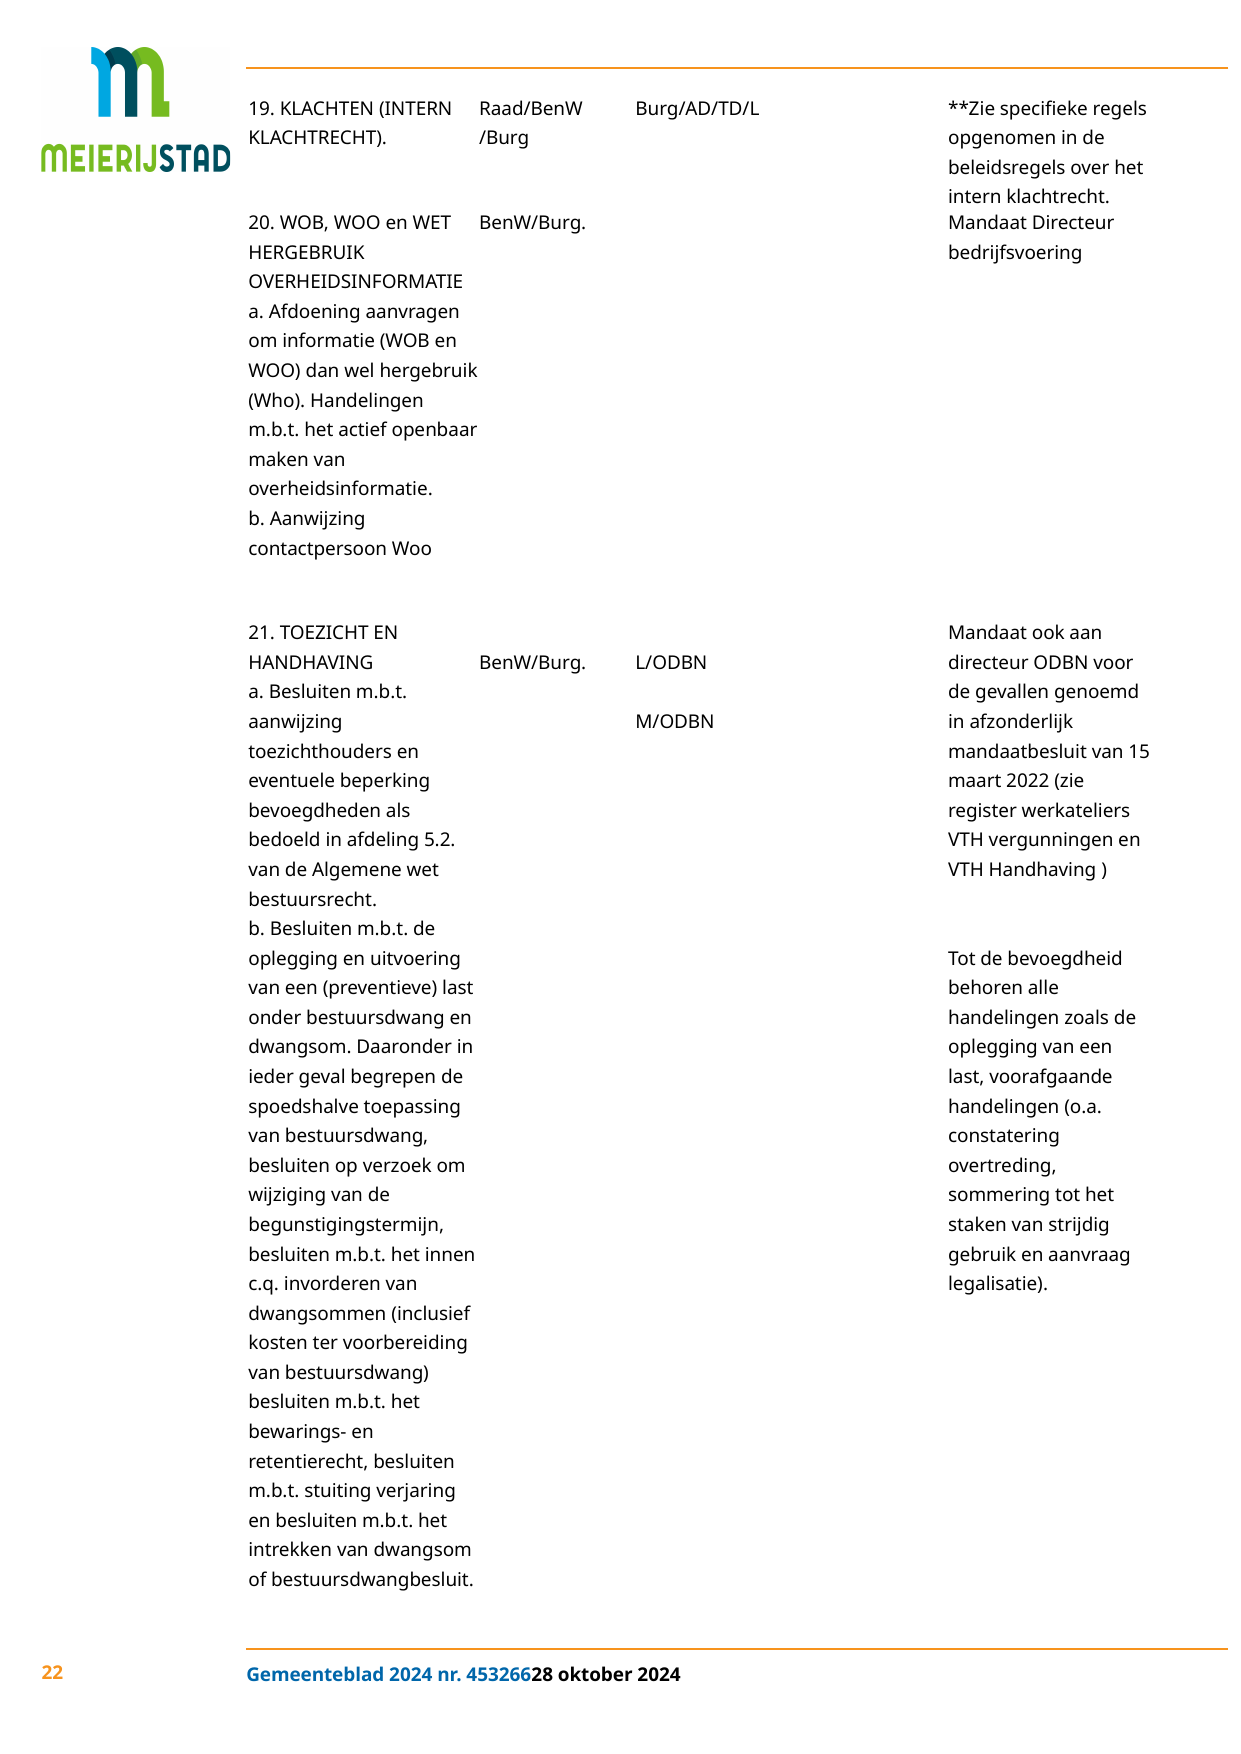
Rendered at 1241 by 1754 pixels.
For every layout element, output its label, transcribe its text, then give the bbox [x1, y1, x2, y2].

table_cell Mandaat Directeur bedrijfsvoering [948, 209, 1152, 619]
table_cell 21. TOEZICHT EN HANDHAVING a. Besluiten m.b.t. aanwijzing toezichthouders en eventuele beperking bevoegdheden als bedoeld in afdeling 5.2. van de Algemene wet bestuursrecht. b. Besluiten m.b.t. de oplegging en uitvoering van een (preventieve) last onder bestuursdwang en dwangsom. Daaronder in ieder geval begrepen de spoedshalve toepassing van bestuursdwang, besluiten op verzoek om wijziging van de begunstigingstermijn, besluiten m.b.t. het innen c.q. invorderen van dwangsommen (inclusief kosten ter voorbereiding van bestuursdwang) besluiten m.b.t. het bewarings- en retentierecht, besluiten m.b.t. stuiting verjaring en besluiten m.b.t. het intrekken van dwangsom of bestuursdwangbesluit. [248, 620, 479, 1592]
table_cell 19. KLACHTEN (INTERN KLACHTRECHT). [248, 95, 479, 209]
picture [41, 47, 231, 172]
table_cell BenW/Burg. [479, 209, 635, 619]
table_cell 20. WOB, WOO en WET HERGEBRUIK OVERHEIDSINFORMATIE a. Afdoening aanvragen om informatie (WOB en WOO) dan wel hergebruik (Who). Handelingen m.b.t. het actief openbaar maken van overheidsinformatie. b. Aanwijzing contactpersoon Woo [248, 209, 479, 619]
table_cell Raad/BenW /Burg [479, 95, 635, 209]
table_cell Burg/AD/TD/L [635, 95, 791, 209]
table_cell [791, 620, 948, 1592]
table_cell [791, 95, 948, 209]
table_cell **Zie specifieke regels opgenomen in de beleidsregels over het intern klachtrecht. [948, 95, 1152, 209]
table_cell [791, 209, 948, 619]
table_cell BenW/Burg. [479, 620, 635, 1592]
table_cell [635, 209, 791, 619]
table_cell L/ODBN M/ODBN [635, 620, 791, 1592]
table_cell Mandaat ook aan directeur ODBN voor de gevallen genoemd in afzonderlijk mandaatbesluit van 15 maart 2022 (zie register werkateliers VTH vergunningen en VTH Handhaving ) Tot de bevoegdheid behoren alle handelingen zoals de oplegging van een last, voorafgaande handelingen (o.a. constatering overtreding, sommering tot het staken van strijdig gebruik en aanvraag legalisatie). [948, 620, 1152, 1592]
